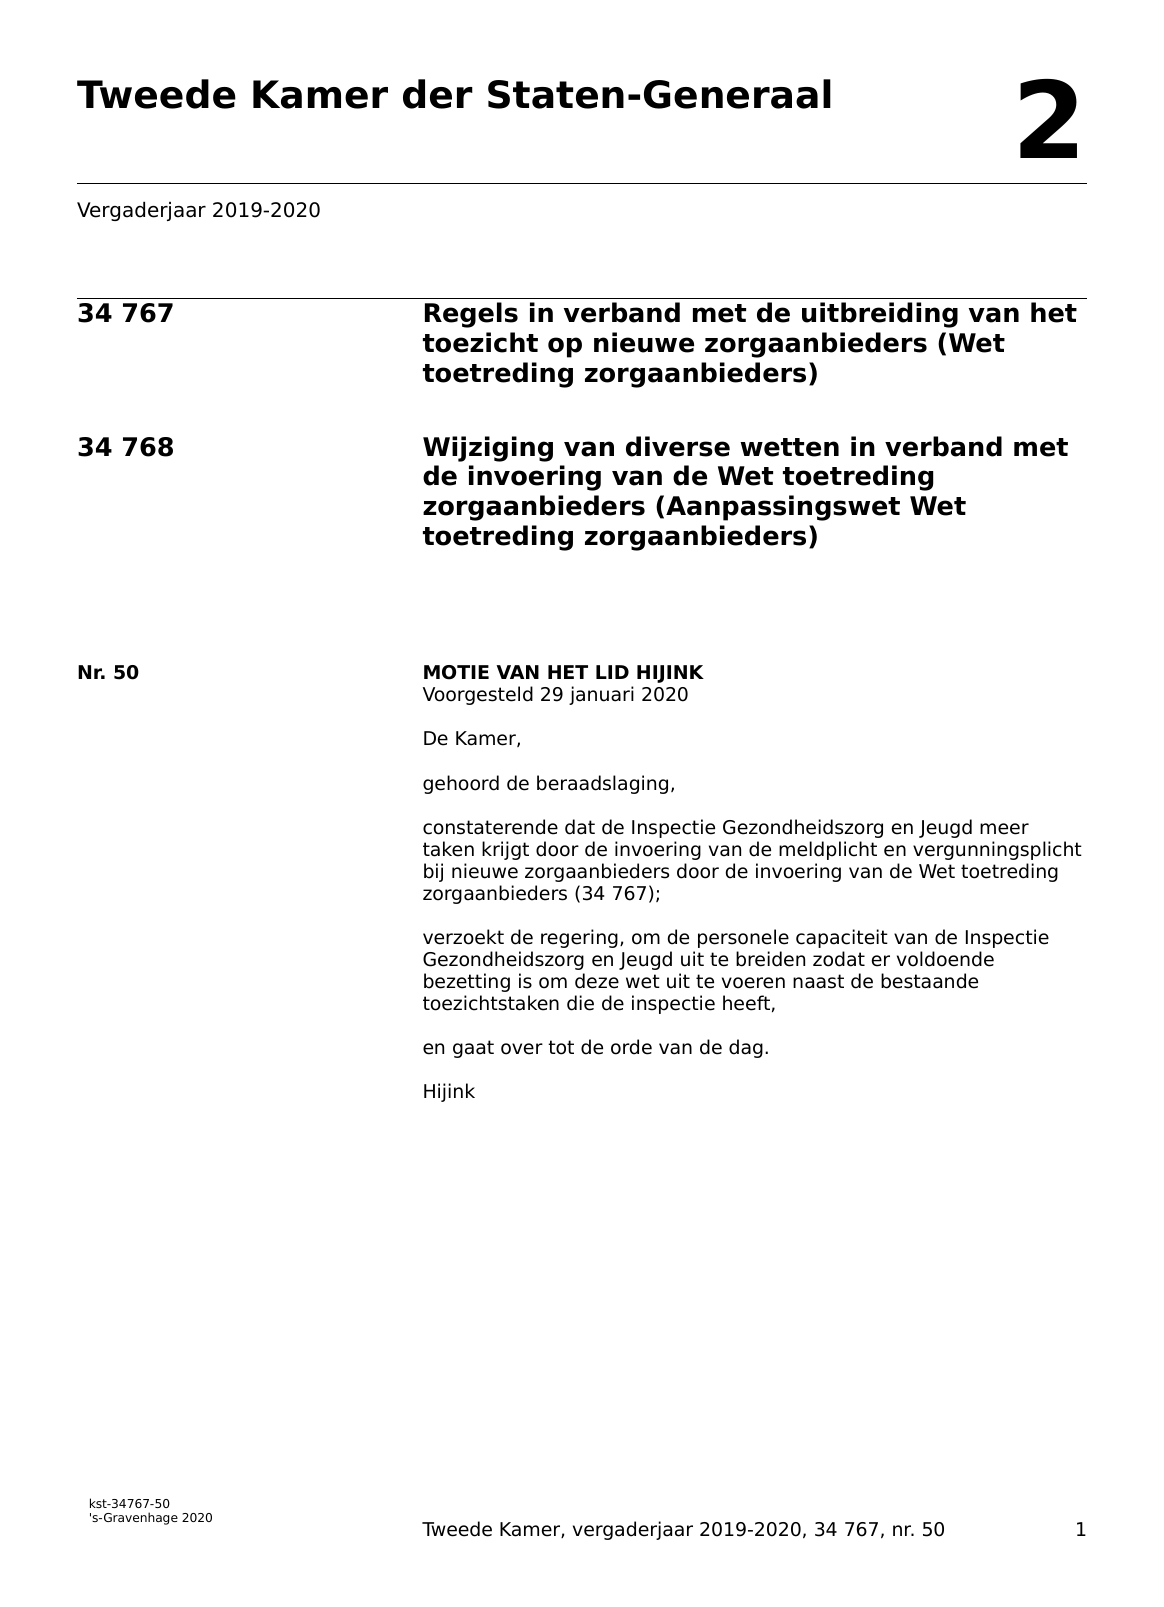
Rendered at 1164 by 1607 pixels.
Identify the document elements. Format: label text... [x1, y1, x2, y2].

text 's-Gravenhage 2020 [88, 1511, 323, 1525]
table_header 2 [886, 59, 1087, 183]
table_header Tweede Kamer der Staten-Generaal [77, 59, 886, 183]
text Voorgesteld 29 januari 2020 [422, 684, 1087, 706]
text constaterende dat de Inspectie Gezondheidszorg en Jeugd meer taken krijgt door de invoering van de meldplicht en vergunningsplicht bij nieuwe zorgaanbieders door de invoering van de Wet toetreding zorgaanbieders (34 767); [422, 817, 1087, 904]
table_cell Vergaderjaar 2019-2020 [77, 184, 1087, 298]
text kst-34767-50 [88, 1497, 323, 1511]
text verzoekt de regering, om de personele capaciteit van de Inspectie Gezondheidszorg en Jeugd uit te breiden zodat er voldoende bezetting is om deze wet uit te voeren naast de bestaande toezichtstaken die de inspectie heeft, [422, 927, 1087, 1015]
subtitle Nr. 50 MOTIE VAN HET LID HIJINK [77, 662, 1087, 684]
text gehoord de beraadslaging, [422, 772, 1087, 794]
subtitle 34 768 Wijziging van diverse wetten in verband met de invoering van de Wet toetreding zorgaanbieders (Aanpassingswet Wet toetreding zorgaanbieders) [77, 432, 1087, 551]
text De Kamer, [422, 728, 1087, 750]
text en gaat over tot de orde van de dag. [422, 1037, 1087, 1059]
text Hijink [422, 1081, 1087, 1103]
subtitle 34 767 Regels in verband met de uitbreiding van het toezicht op nieuwe zorgaanbieders (Wet toetreding zorgaanbieders) [77, 299, 1087, 388]
